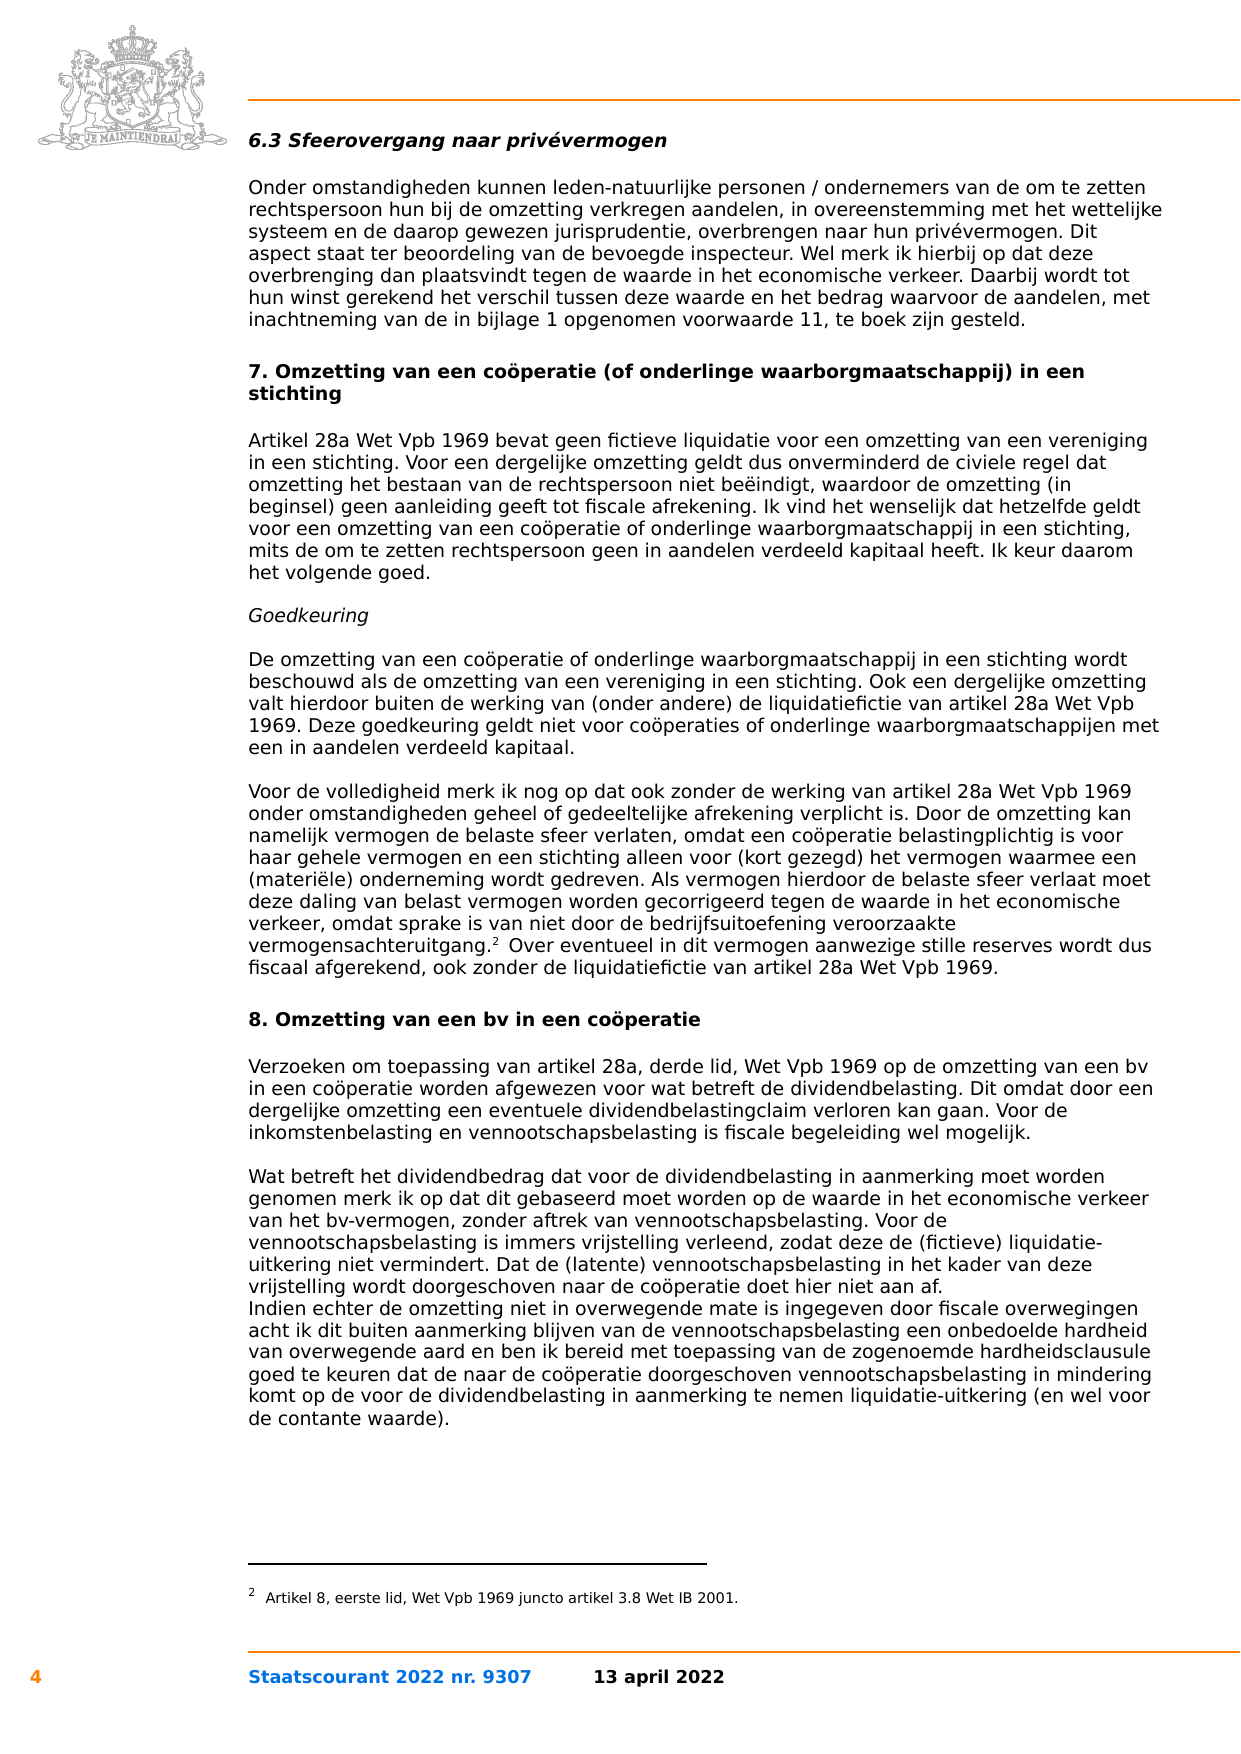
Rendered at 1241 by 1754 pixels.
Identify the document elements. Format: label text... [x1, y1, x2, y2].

text Artikel 28a Wet Vpb 1969 bevat geen fictieve liquidatie voor een omzetting van een vereniging in een stichting. Voor een dergelijke omzetting geldt dus onverminderd de civiele regel dat omzetting het bestaan van de rechtspersoon niet beëindigt, waardoor de omzetting (in beginsel) geen aanleiding geeft tot fiscale afrekening. Ik vind het wenselijk dat hetzelfde geldt voor een omzetting van een coöperatie of onderlinge waarborgmaatschappij in een stichting, mits de om te zetten rechtspersoon geen in aandelen verdeeld kapitaal heeft. Ik keur daarom het volgende goed. [248, 430, 1163, 583]
picture [38, 25, 227, 150]
subtitle 7. Omzetting van een coöperatie (of onderlinge waarborgmaatschappij) in een stichting [248, 361, 1163, 405]
text Artikel 8, eerste lid, Wet Vpb 1969 juncto artikel 3.8 Wet IB 2001. [248, 1586, 1163, 1608]
subtitle 8. Omzetting van een bv in een coöperatie [248, 1009, 1163, 1031]
subtitle Goedkeuring [248, 605, 1163, 627]
text Indien echter de omzetting niet in overwegende mate is ingegeven door fiscale overwegingen acht ik dit buiten aanmerking blijven van de vennootschapsbelasting een onbedoelde hardheid van overwegende aard en ben ik bereid met toepassing van de zogenoemde hardheidsclausule goed te keuren dat de naar de coöperatie doorgeschoven vennootschapsbelasting in mindering komt op de voor de dividendbelasting in aanmerking te nemen liquidatie-uitkering (en wel voor de contante waarde). [248, 1297, 1163, 1429]
text Onder omstandigheden kunnen leden-natuurlijke personen / ondernemers van de om te zetten rechtspersoon hun bij de omzetting verkregen aandelen, in overeenstemming met het wettelijke systeem en de daarop gewezen jurisprudentie, overbrengen naar hun privévermogen. Dit aspect staat ter beoordeling van de bevoegde inspecteur. Wel merk ik hierbij op dat deze overbrenging dan plaatsvindt tegen de waarde in het economische verkeer. Daarbij wordt tot hun winst gerekend het verschil tussen deze waarde en het bedrag waarvoor de aandelen, met inachtneming van de in bijlage 1 opgenomen voorwaarde 11, te boek zijn gesteld. [248, 177, 1163, 331]
text Verzoeken om toepassing van artikel 28a, derde lid, Wet Vpb 1969 op de omzetting van een bv in een coöperatie worden afgewezen voor wat betreft de dividendbelasting. Dit omdat door een dergelijke omzetting een eventuele dividendbelastingclaim verloren kan gaan. Voor de inkomstenbelasting en vennootschapsbelasting is fiscale begeleiding wel mogelijk. [248, 1056, 1163, 1144]
text Wat betreft het dividendbedrag dat voor de dividendbelasting in aanmerking moet worden genomen merk ik op dat dit gebaseerd moet worden op de waarde in het economische verkeer van het bv-vermogen, zonder aftrek van vennootschapsbelasting. Voor de vennootschapsbelasting is immers vrijstelling verleend, zodat deze de (fictieve) liquidatie-uitkering niet vermindert. Dat de (latente) vennootschapsbelasting in het kader van deze vrijstelling wordt doorgeschoven naar de coöperatie doet hier niet aan af. [248, 1166, 1163, 1297]
text Voor de volledigheid merk ik nog op dat ook zonder de werking van artikel 28a Wet Vpb 1969 onder omstandigheden geheel of gedeeltelijke afrekening verplicht is. Door de omzetting kan namelijk vermogen de belaste sfeer verlaten, omdat een coöperatie belastingplichtig is voor haar gehele vermogen en een stichting alleen voor (kort gezegd) het vermogen waarmee een (materiële) onderneming wordt gedreven. Als vermogen hierdoor de belaste sfeer verlaat moet deze daling van belast vermogen worden gecorrigeerd tegen de waarde in het economische verkeer, omdat sprake is van niet door de bedrijfsuitoefening veroorzaakte vermogensachteruitgang. Over eventueel in dit vermogen aanwezige stille reserves wordt dus fiscaal afgerekend, ook zonder de liquidatiefictie van artikel 28a Wet Vpb 1969. [248, 781, 1163, 979]
subtitle 6.3 Sfeerovergang naar privévermogen [248, 130, 1163, 152]
text De omzetting van een coöperatie of onderlinge waarborgmaatschappij in een stichting wordt beschouwd als de omzetting van een vereniging in een stichting. Ook een dergelijke omzetting valt hierdoor buiten de werking van (onder andere) de liquidatiefictie van artikel 28a Wet Vpb 1969. Deze goedkeuring geldt niet voor coöperaties of onderlinge waarborgmaatschappijen met een in aandelen verdeeld kapitaal. [248, 649, 1163, 759]
